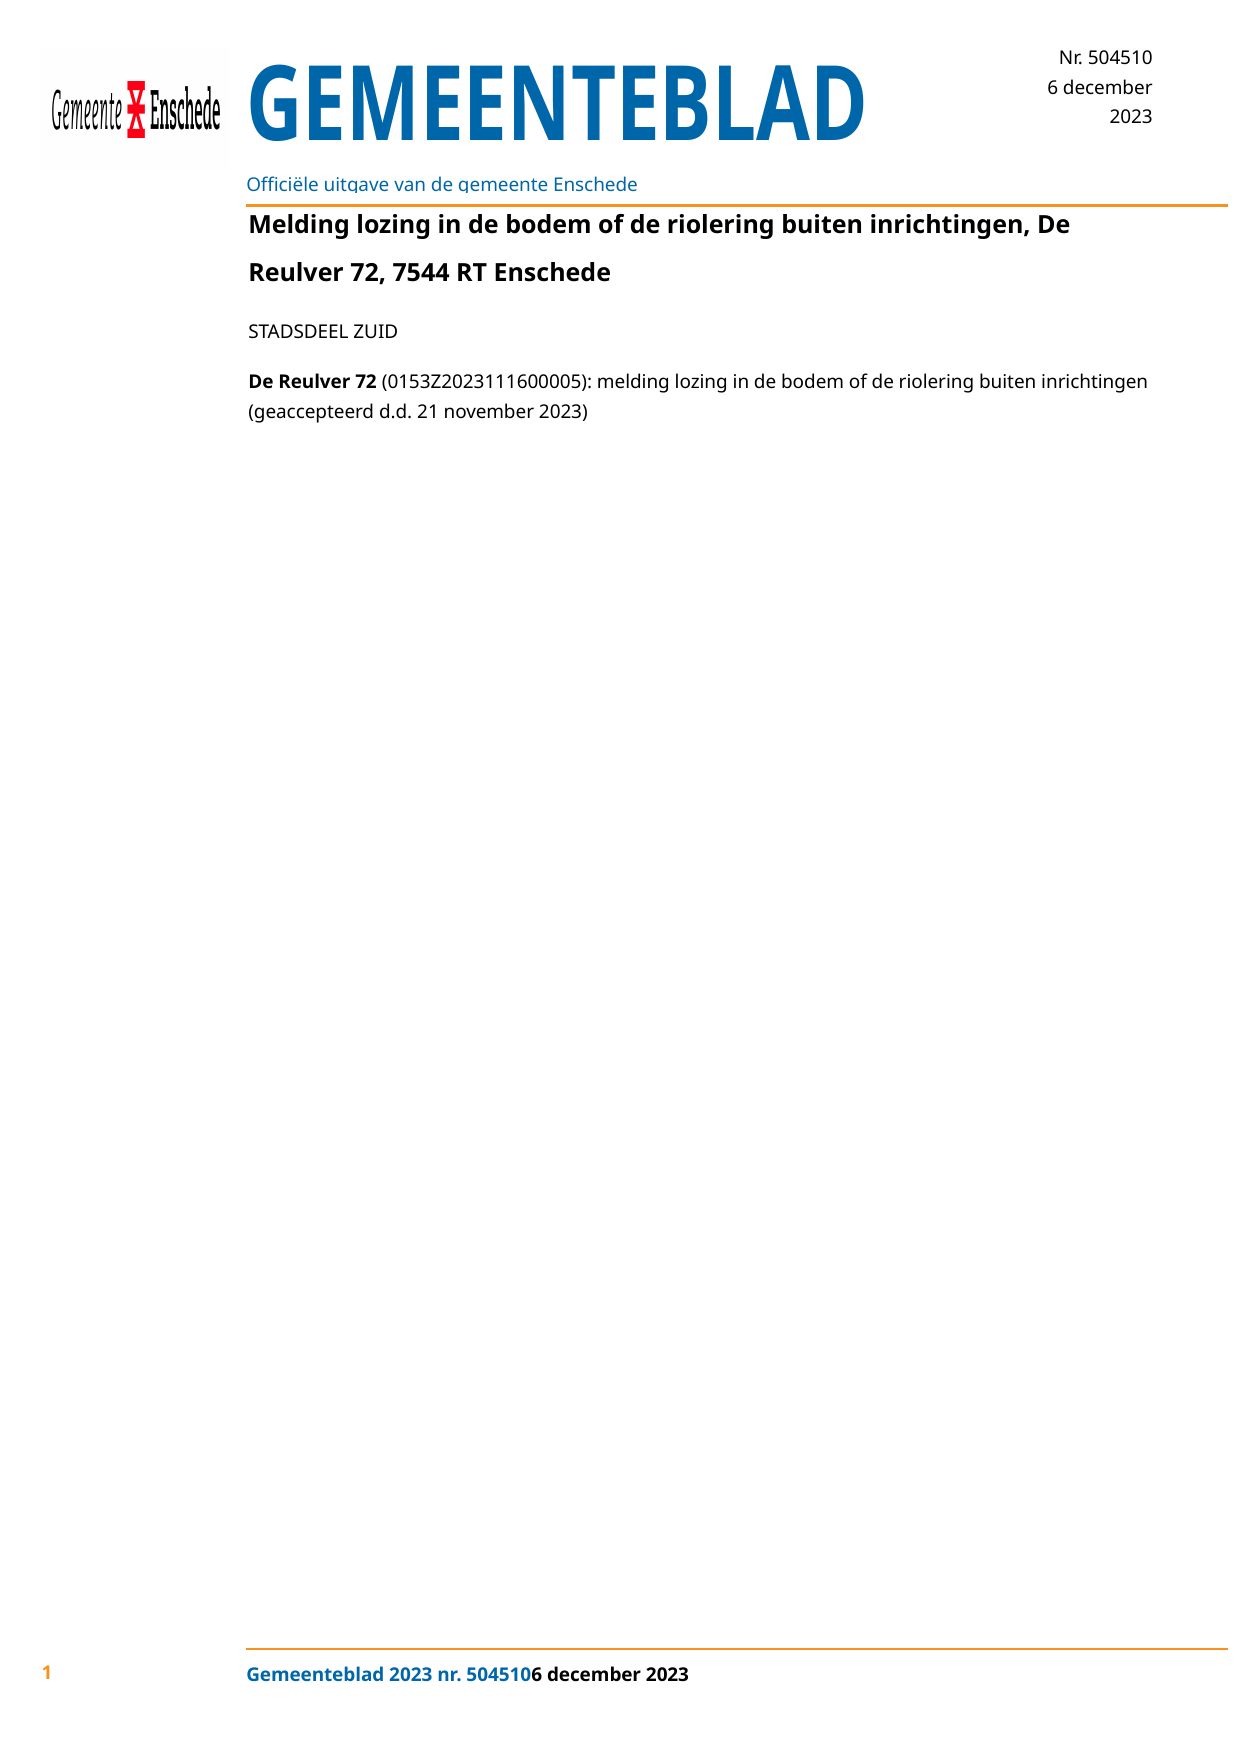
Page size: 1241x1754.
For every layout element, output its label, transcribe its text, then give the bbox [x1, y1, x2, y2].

text STADSDEEL ZUID [248, 318, 1152, 344]
text De Reulver 72 (0153Z2023111600005): melding lozing in de bodem of de riolering buiten inrichtingen (geaccepteerd d.d. 21 november 2023) [248, 368, 1152, 424]
text Melding lozing in de bodem of de riolering buiten inrichtingen, De Reulver 72, 7544 RT Enschede [248, 207, 1152, 288]
picture [41, 47, 231, 172]
